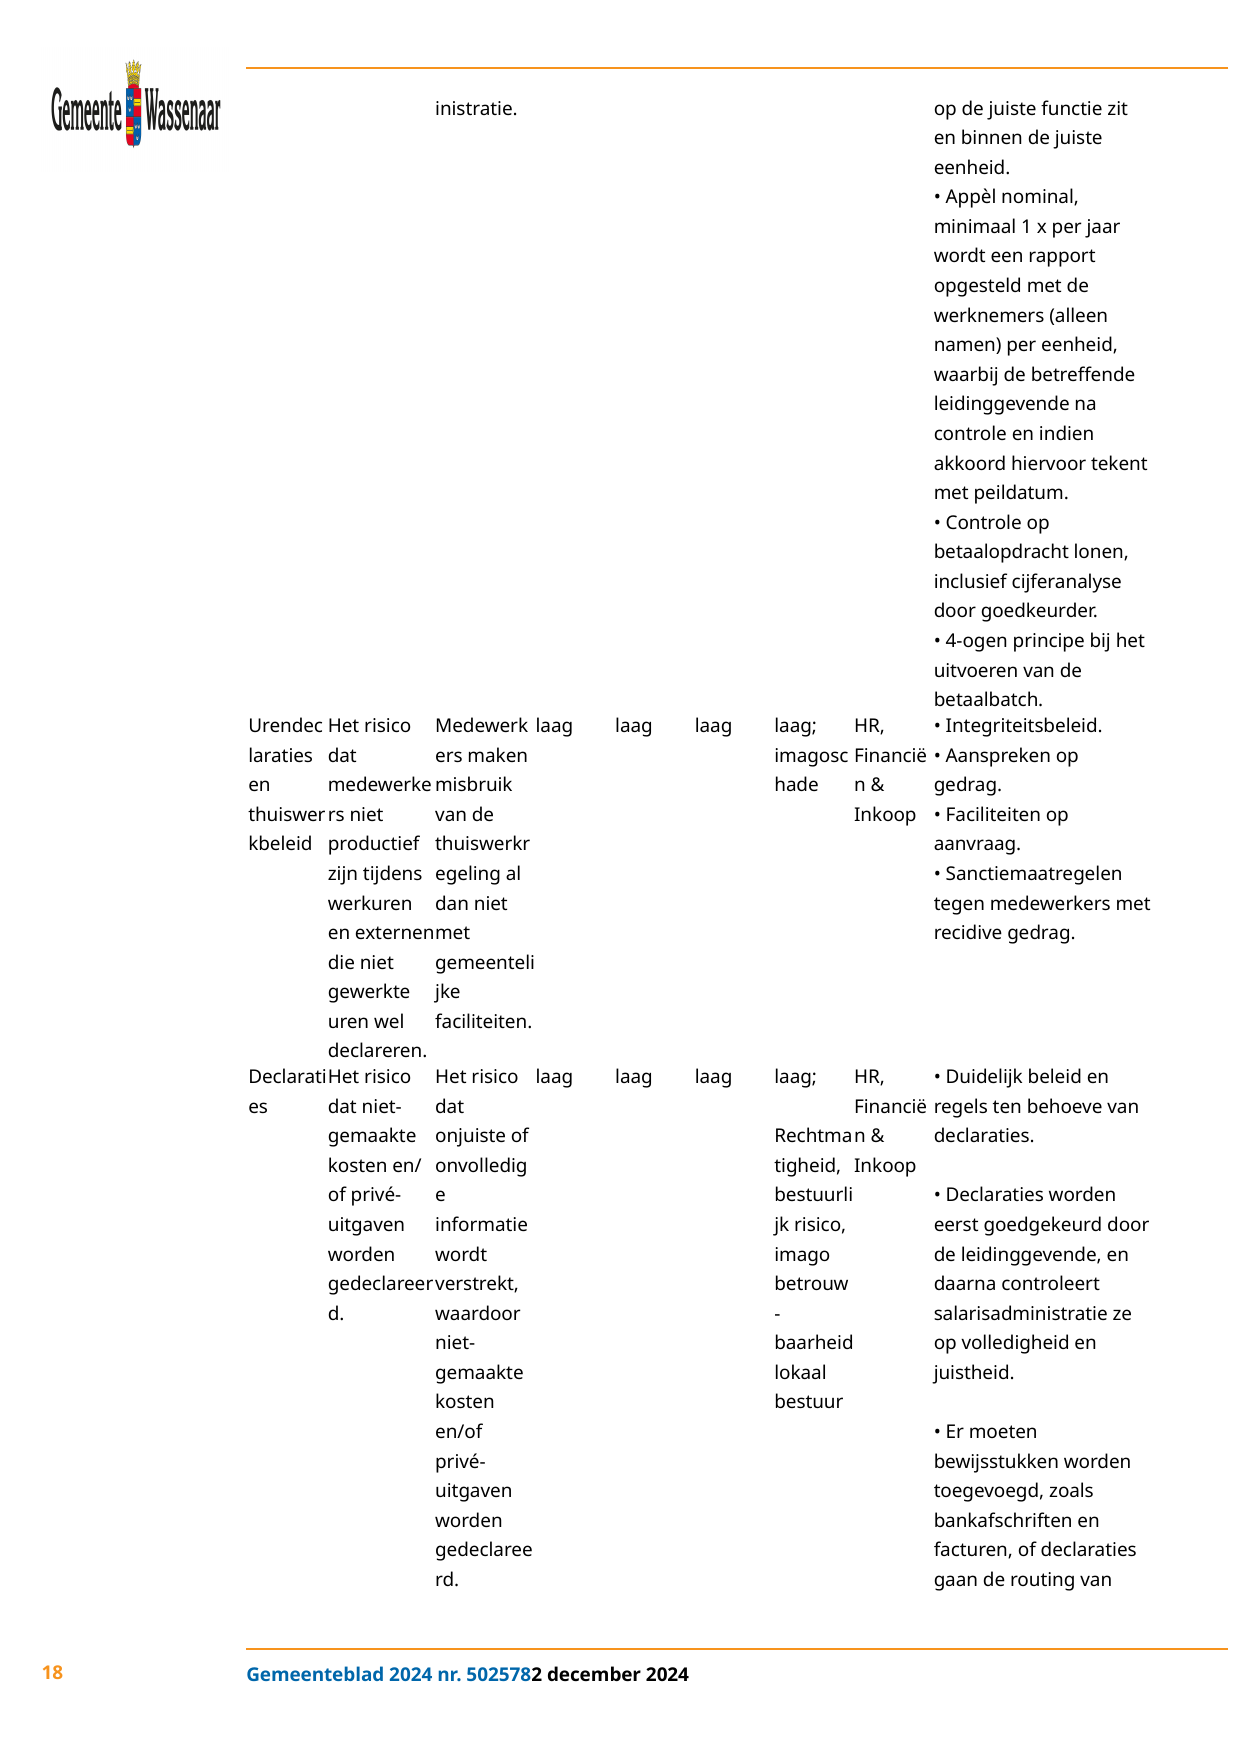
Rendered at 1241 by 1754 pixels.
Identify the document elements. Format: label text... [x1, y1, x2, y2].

table_cell • Integriteitsbeleid. • Aanspreken op gedrag. • Faciliteiten op aanvraag. • Sanctiemaatregelen tegen medewerkers met recidive gedrag. [934, 712, 1152, 1063]
table_cell laag; Rechtmatigheid, bestuurlijk risico, imago betrouw-baarheid lokaal bestuur [774, 1063, 854, 1592]
table_cell laag [535, 712, 615, 1063]
table_cell HR, Financiën & Inkoop [854, 712, 933, 1063]
table_cell Urendeclaraties en thuiswerkbeleid [248, 712, 328, 1063]
picture [41, 47, 231, 172]
table_cell • Duidelijk beleid en regels ten behoeve van declaraties. • Declaraties worden eerst goedgekeurd door de leidinggevende, en daarna controleert salarisadministratie ze op volledigheid en juistheid. • Er moeten bewijsstukken worden toegevoegd, zoals bankafschriften en facturen, of declaraties gaan de routing van [934, 1063, 1152, 1592]
table_cell [854, 95, 933, 712]
table_cell [774, 95, 854, 712]
table_cell laag [695, 712, 774, 1063]
table_cell laag [615, 712, 694, 1063]
table_cell [615, 95, 694, 712]
table_cell laag [535, 1063, 615, 1592]
table_cell Het risico dat medewerkers niet productief zijn tijdens werkuren en externen die niet gewerkte uren wel declareren. [328, 712, 435, 1063]
table_cell [535, 95, 615, 712]
table_cell inistratie. [435, 95, 535, 712]
table_cell [695, 95, 774, 712]
table_cell laag [695, 1063, 774, 1592]
table_cell HR, Financiën & Inkoop [854, 1063, 933, 1592]
table_cell Declaraties [248, 1063, 328, 1592]
table_cell Het risico dat niet-gemaakte kosten en/ of privé-uitgaven worden gedeclareerd. [328, 1063, 435, 1592]
table_cell laag [615, 1063, 694, 1592]
table_cell op de juiste functie zit en binnen de juiste eenheid. • Appèl nominal, minimaal 1 x per jaar wordt een rapport opgesteld met de werknemers (alleen namen) per eenheid, waarbij de betreffende leidinggevende na controle en indien akkoord hiervoor tekent met peildatum. • Controle op betaalopdracht lonen, inclusief cijferanalyse door goedkeurder. • 4-ogen principe bij het uitvoeren van de betaalbatch. [934, 95, 1152, 712]
table_cell laag; imagoschade [774, 712, 854, 1063]
table_cell [328, 95, 435, 712]
table_cell Medewerkers maken misbruik van de thuiswerkregeling al dan niet met gemeentelijke faciliteiten. [435, 712, 535, 1063]
table_cell Het risico dat onjuiste of onvolledige informatie wordt verstrekt, waardoor niet-gemaakte kosten en/of privé-uitgaven worden gedeclareerd. [435, 1063, 535, 1592]
table_cell [248, 95, 328, 712]
